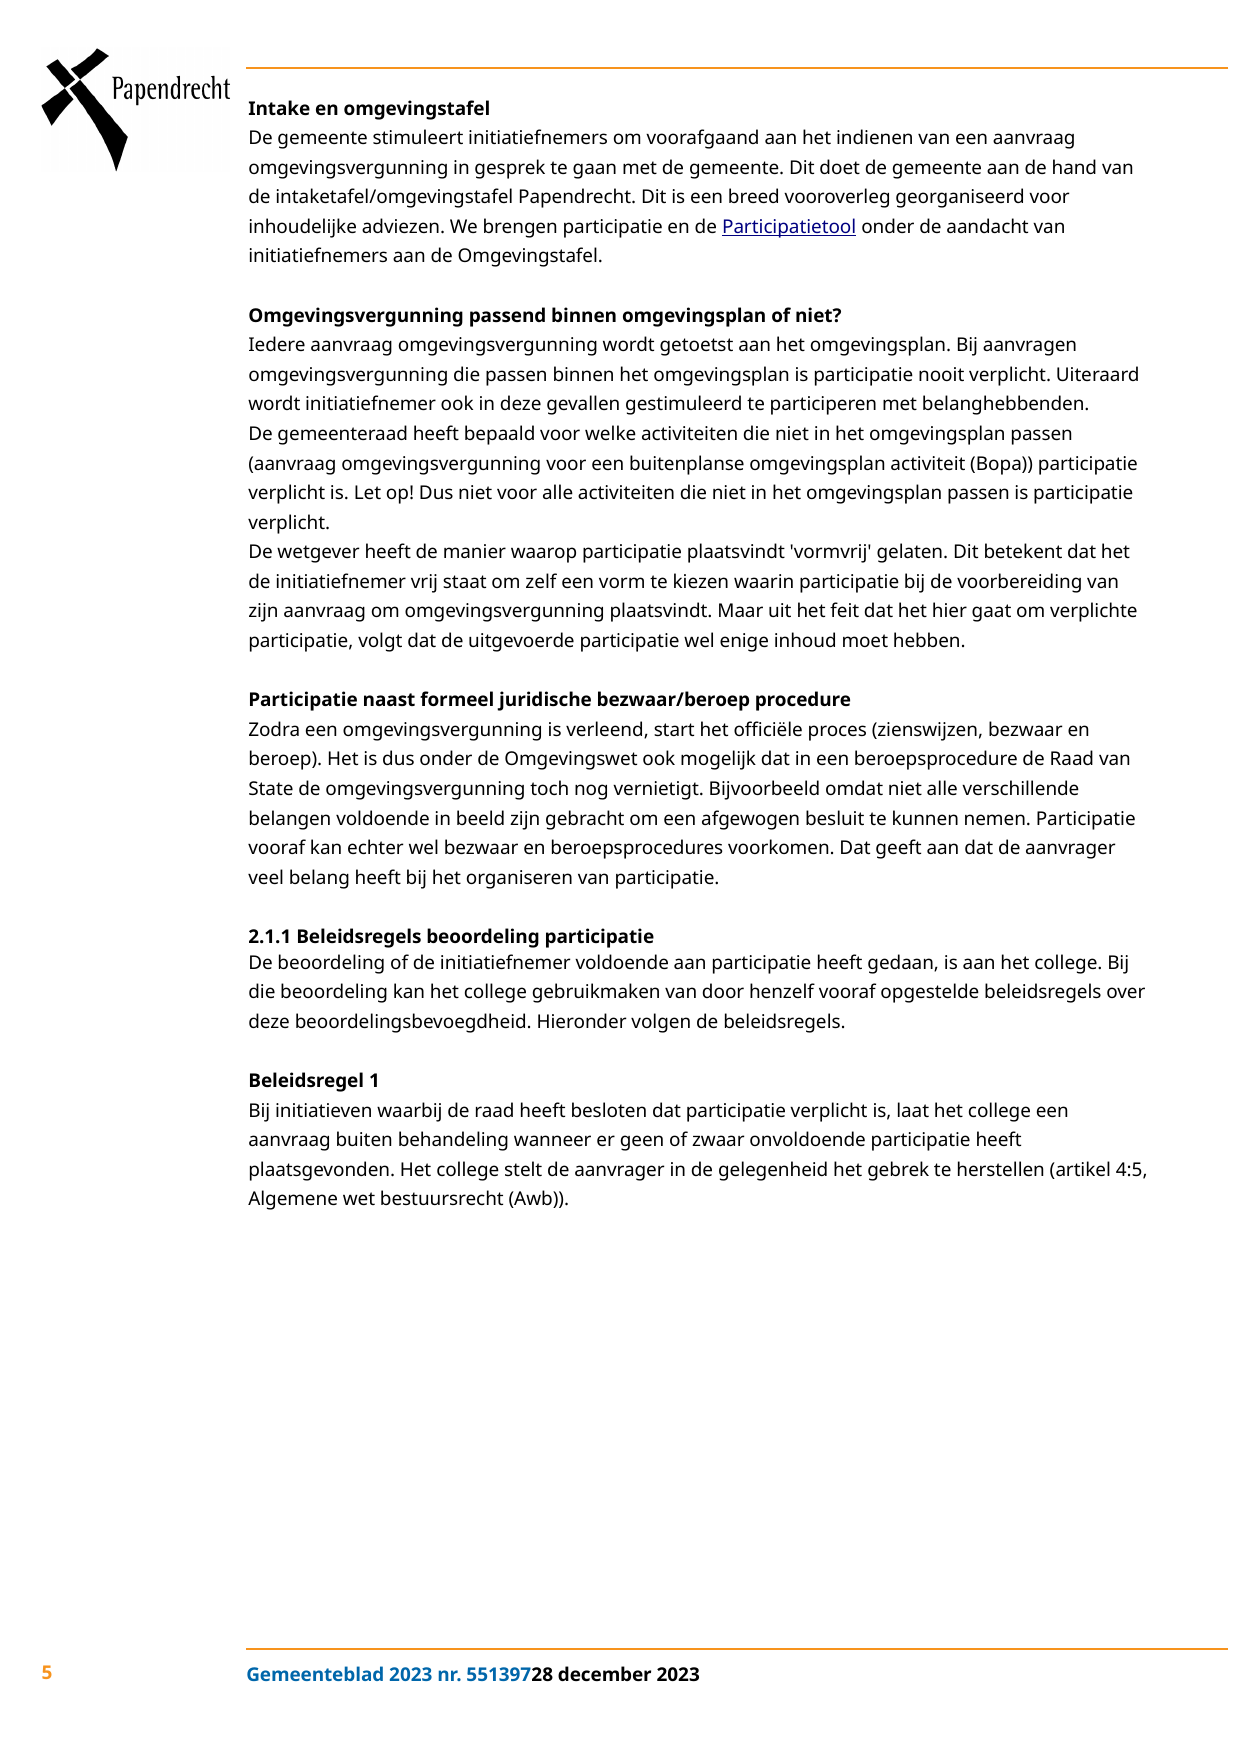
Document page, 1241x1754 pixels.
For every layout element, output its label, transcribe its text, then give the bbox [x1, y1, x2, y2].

text De beoordeling of de initiatiefnemer voldoende aan participatie heeft gedaan, is aan het college. Bij die beoordeling kan het college gebruikmaken van door henzelf vooraf opgestelde beleidsregels over deze beoordelingsbevoegdheid. Hieronder volgen de beleidsregels. [248, 949, 1152, 1034]
text Intake en omgevingstafel [248, 95, 1152, 121]
text De gemeente stimuleert initiatiefnemers om voorafgaand aan het indienen van een aanvraag omgevingsvergunning in gesprek te gaan met de gemeente. Dit doet de gemeente aan de hand van de intaketafel/omgevingstafel Papendrecht. Dit is een breed vooroverleg georganiseerd voor inhoudelijke adviezen. We brengen participatie en de Participatietool onder de aandacht van initiatiefnemers aan de Omgevingstafel. [248, 124, 1152, 268]
text Zodra een omgevingsvergunning is verleend, start het officiële proces (zienswijzen, bezwaar en beroep). Het is dus onder de Omgevingswet ook mogelijk dat in een beroepsprocedure de Raad van State de omgevingsvergunning toch nog vernietigt. Bijvoorbeeld omdat niet alle verschillende belangen voldoende in beeld zijn gebracht om een afgewogen besluit te kunnen nemen. Participatie vooraf kan echter wel bezwaar en beroepsprocedures voorkomen. Dat geeft aan dat de aanvrager veel belang heeft bij het organiseren van participatie. [248, 716, 1152, 890]
text De gemeenteraad heeft bepaald voor welke activiteiten die niet in het omgevingsplan passen (aanvraag omgevingsvergunning voor een buitenplanse omgevingsplan activiteit (Bopa)) participatie verplicht is. Let op! Dus niet voor alle activiteiten die niet in het omgevingsplan passen is participatie verplicht. [248, 420, 1152, 535]
text Bij initiatieven waarbij de raad heeft besloten dat participatie verplicht is, laat het college een aanvraag buiten behandeling wanneer er geen of zwaar onvoldoende participatie heeft plaatsgevonden. Het college stelt de aanvrager in de gelegenheid het gebrek te herstellen (artikel 4:5, Algemene wet bestuursrecht (Awb)). [248, 1097, 1152, 1211]
picture [41, 47, 231, 172]
text Participatie naast formeel juridische bezwaar/beroep procedure [248, 686, 1152, 712]
text Omgevingsvergunning passend binnen omgevingsplan of niet? [248, 302, 1152, 328]
text De wetgever heeft de manier waarop participatie plaatsvindt 'vormvrij' gelaten. Dit betekent dat het de initiatiefnemer vrij staat om zelf een vorm te kiezen waarin participatie bij de voorbereiding van zijn aanvraag om omgevingsvergunning plaatsvindt. Maar uit het feit dat het hier gaat om verplichte participatie, volgt dat de uitgevoerde participatie wel enige inhoud moet hebben. [248, 538, 1152, 653]
text Iedere aanvraag omgevingsvergunning wordt getoetst aan het omgevingsplan. Bij aanvragen omgevingsvergunning die passen binnen het omgevingsplan is participatie nooit verplicht. Uiteraard wordt initiatiefnemer ook in deze gevallen gestimuleerd te participeren met belanghebbenden. [248, 331, 1152, 416]
text 2.1.1 Beleidsregels beoordeling participatie [248, 923, 1152, 949]
text Beleidsregel 1 [248, 1067, 1152, 1093]
